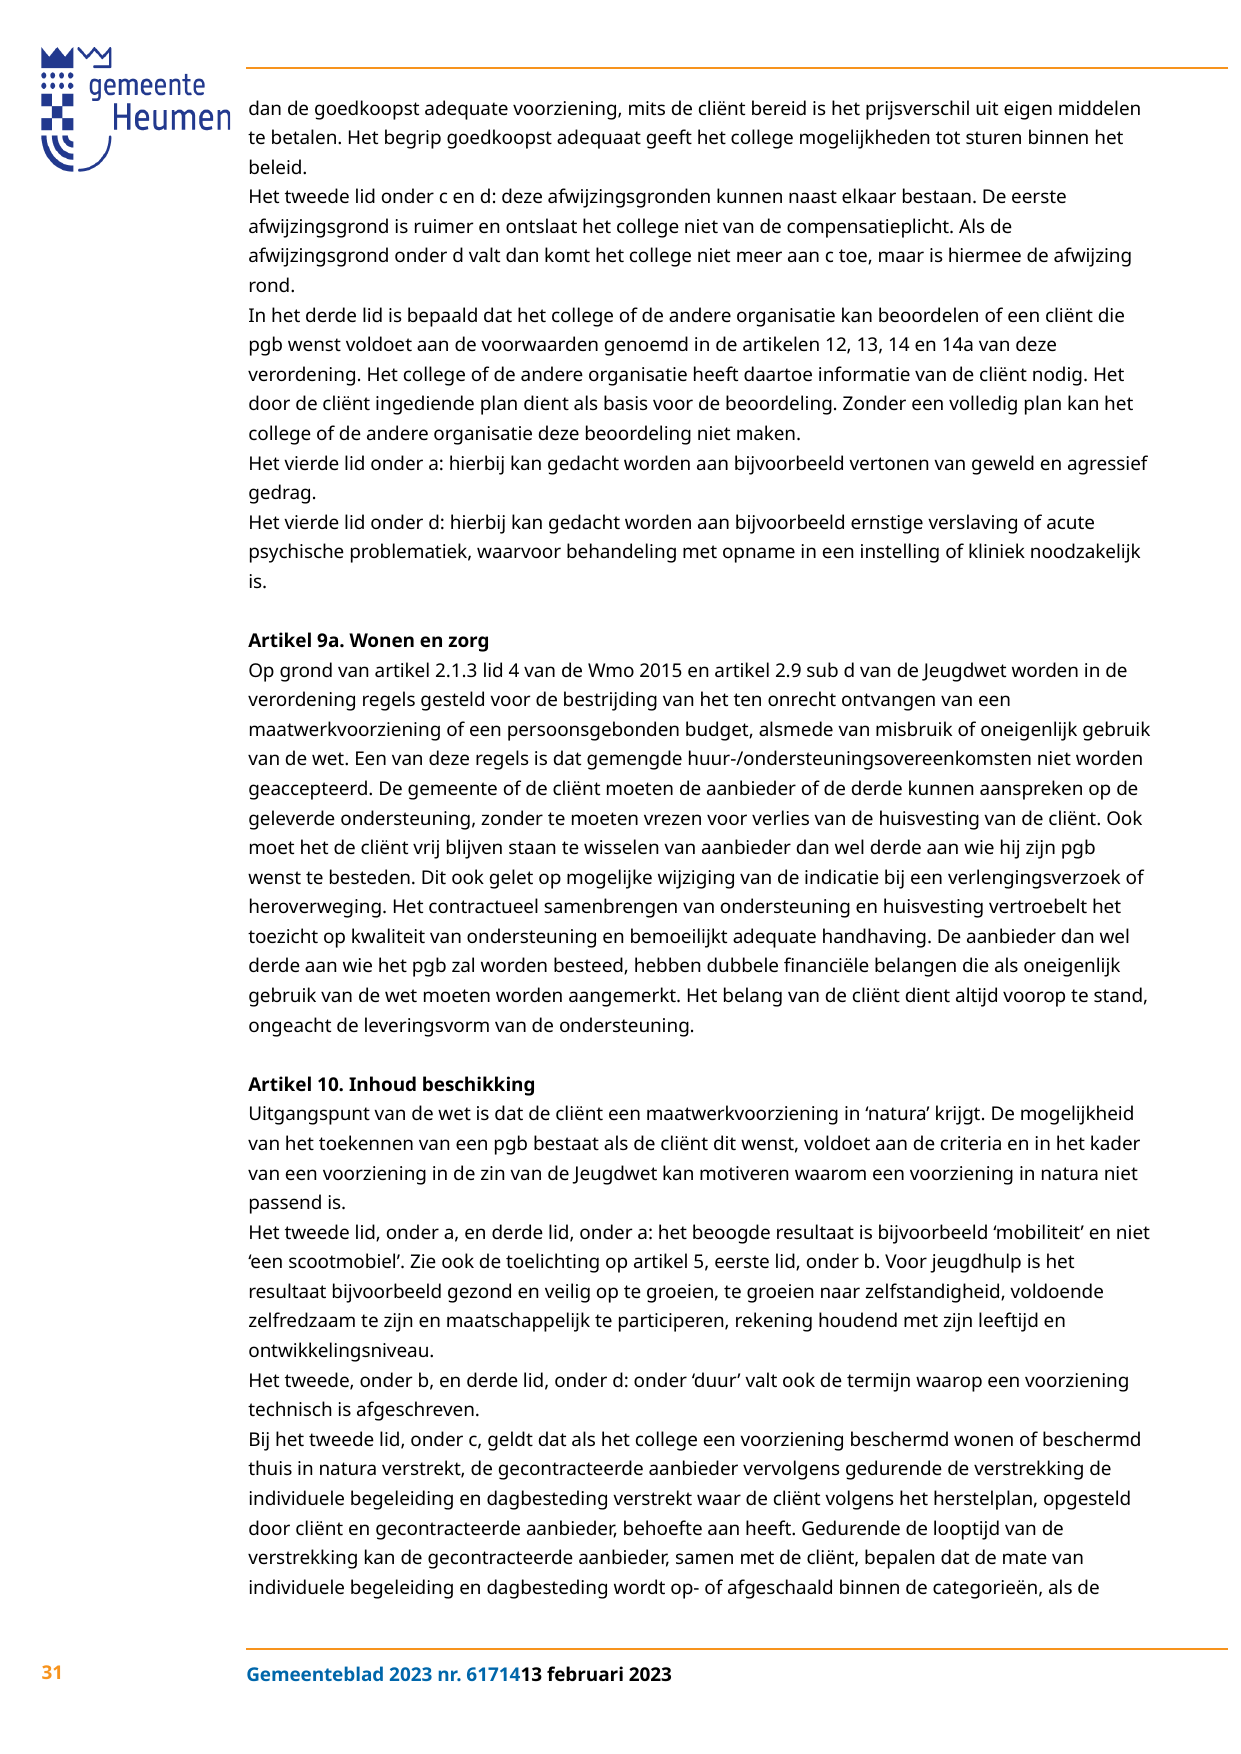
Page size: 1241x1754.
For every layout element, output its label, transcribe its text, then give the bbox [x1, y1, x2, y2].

text Bij het tweede lid, onder c, geldt dat als het college een voorziening beschermd wonen of beschermd thuis in natura verstrekt, de gecontracteerde aanbieder vervolgens gedurende de verstrekking de individuele begeleiding en dagbesteding verstrekt waar de cliënt volgens het herstelplan, opgesteld door cliënt en gecontracteerde aanbieder, behoefte aan heeft. Gedurende de looptijd van de verstrekking kan de gecontracteerde aanbieder, samen met de cliënt, bepalen dat de mate van individuele begeleiding en dagbesteding wordt op- of afgeschaald binnen de categorieën, als de [248, 1426, 1152, 1600]
text Het tweede, onder b, en derde lid, onder d: onder ‘duur’ valt ook de termijn waarop een voorziening technisch is afgeschreven. [248, 1367, 1152, 1422]
text Uitgangspunt van de wet is dat de cliënt een maatwerkvoorziening in ‘natura’ krijgt. De mogelijkheid van het toekennen van een pgb bestaat als de cliënt dit wenst, voldoet aan de criteria en in het kader van een voorziening in de zin van de Jeugdwet kan motiveren waarom een voorziening in natura niet passend is. [248, 1101, 1152, 1215]
picture [41, 47, 231, 172]
text In het derde lid is bepaald dat het college of de andere organisatie kan beoordelen of een cliënt die pgb wenst voldoet aan de voorwaarden genoemd in de artikelen 12, 13, 14 en 14a van deze verordening. Het college of de andere organisatie heeft daartoe informatie van de cliënt nodig. Het door de cliënt ingediende plan dient als basis voor de beoordeling. Zonder een volledig plan kan het college of de andere organisatie deze beoordeling niet maken. [248, 302, 1152, 446]
text dan de goedkoopst adequate voorziening, mits de cliënt bereid is het prijsverschil uit eigen middelen te betalen. Het begrip goedkoopst adequaat geeft het college mogelijkheden tot sturen binnen het beleid. [248, 95, 1152, 180]
text Het tweede lid, onder a, en derde lid, onder a: het beoogde resultaat is bijvoorbeeld ‘mobiliteit’ en niet ‘een scootmobiel’. Zie ook de toelichting op artikel 5, eerste lid, onder b. Voor jeugdhulp is het resultaat bijvoorbeeld gezond en veilig op te groeien, te groeien naar zelfstandigheid, voldoende zelfredzaam te zijn en maatschappelijk te participeren, rekening houdend met zijn leeftijd en ontwikkelingsniveau. [248, 1219, 1152, 1363]
text Op grond van artikel 2.1.3 lid 4 van de Wmo 2015 en artikel 2.9 sub d van de Jeugdwet worden in de verordening regels gesteld voor de bestrijding van het ten onrecht ontvangen van een maatwerkvoorziening of een persoonsgebonden budget, alsmede van misbruik of oneigenlijk gebruik van de wet. Een van deze regels is dat gemengde huur-/ondersteuningsovereenkomsten niet worden geaccepteerd. De gemeente of de cliënt moeten de aanbieder of de derde kunnen aanspreken op de geleverde ondersteuning, zonder te moeten vrezen voor verlies van de huisvesting van de cliënt. Ook moet het de cliënt vrij blijven staan te wisselen van aanbieder dan wel derde aan wie hij zijn pgb wenst te besteden. Dit ook gelet op mogelijke wijziging van de indicatie bij een verlengingsverzoek of heroverweging. Het contractueel samenbrengen van ondersteuning en huisvesting vertroebelt het toezicht op kwaliteit van ondersteuning en bemoeilijkt adequate handhaving. De aanbieder dan wel derde aan wie het pgb zal worden besteed, hebben dubbele financiële belangen die als oneigenlijk gebruik van de wet moeten worden aangemerkt. Het belang van de cliënt dient altijd voorop te stand, ongeacht de leveringsvorm van de ondersteuning. [248, 657, 1152, 1038]
text Het vierde lid onder d: hierbij kan gedacht worden aan bijvoorbeeld ernstige verslaving of acute psychische problematiek, waarvoor behandeling met opname in een instelling of kliniek noodzakelijk is. [248, 509, 1152, 594]
text Het tweede lid onder c en d: deze afwijzingsgronden kunnen naast elkaar bestaan. De eerste afwijzingsgrond is ruimer en ontslaat het college niet van de compensatieplicht. Als de afwijzingsgrond onder d valt dan komt het college niet meer aan c toe, maar is hiermee de afwijzing rond. [248, 183, 1152, 298]
text Artikel 10. Inhoud beschikking [248, 1071, 1152, 1097]
text Artikel 9a. Wonen en zorg [248, 627, 1152, 653]
text Het vierde lid onder a: hierbij kan gedacht worden aan bijvoorbeeld vertonen van geweld en agressief gedrag. [248, 450, 1152, 505]
